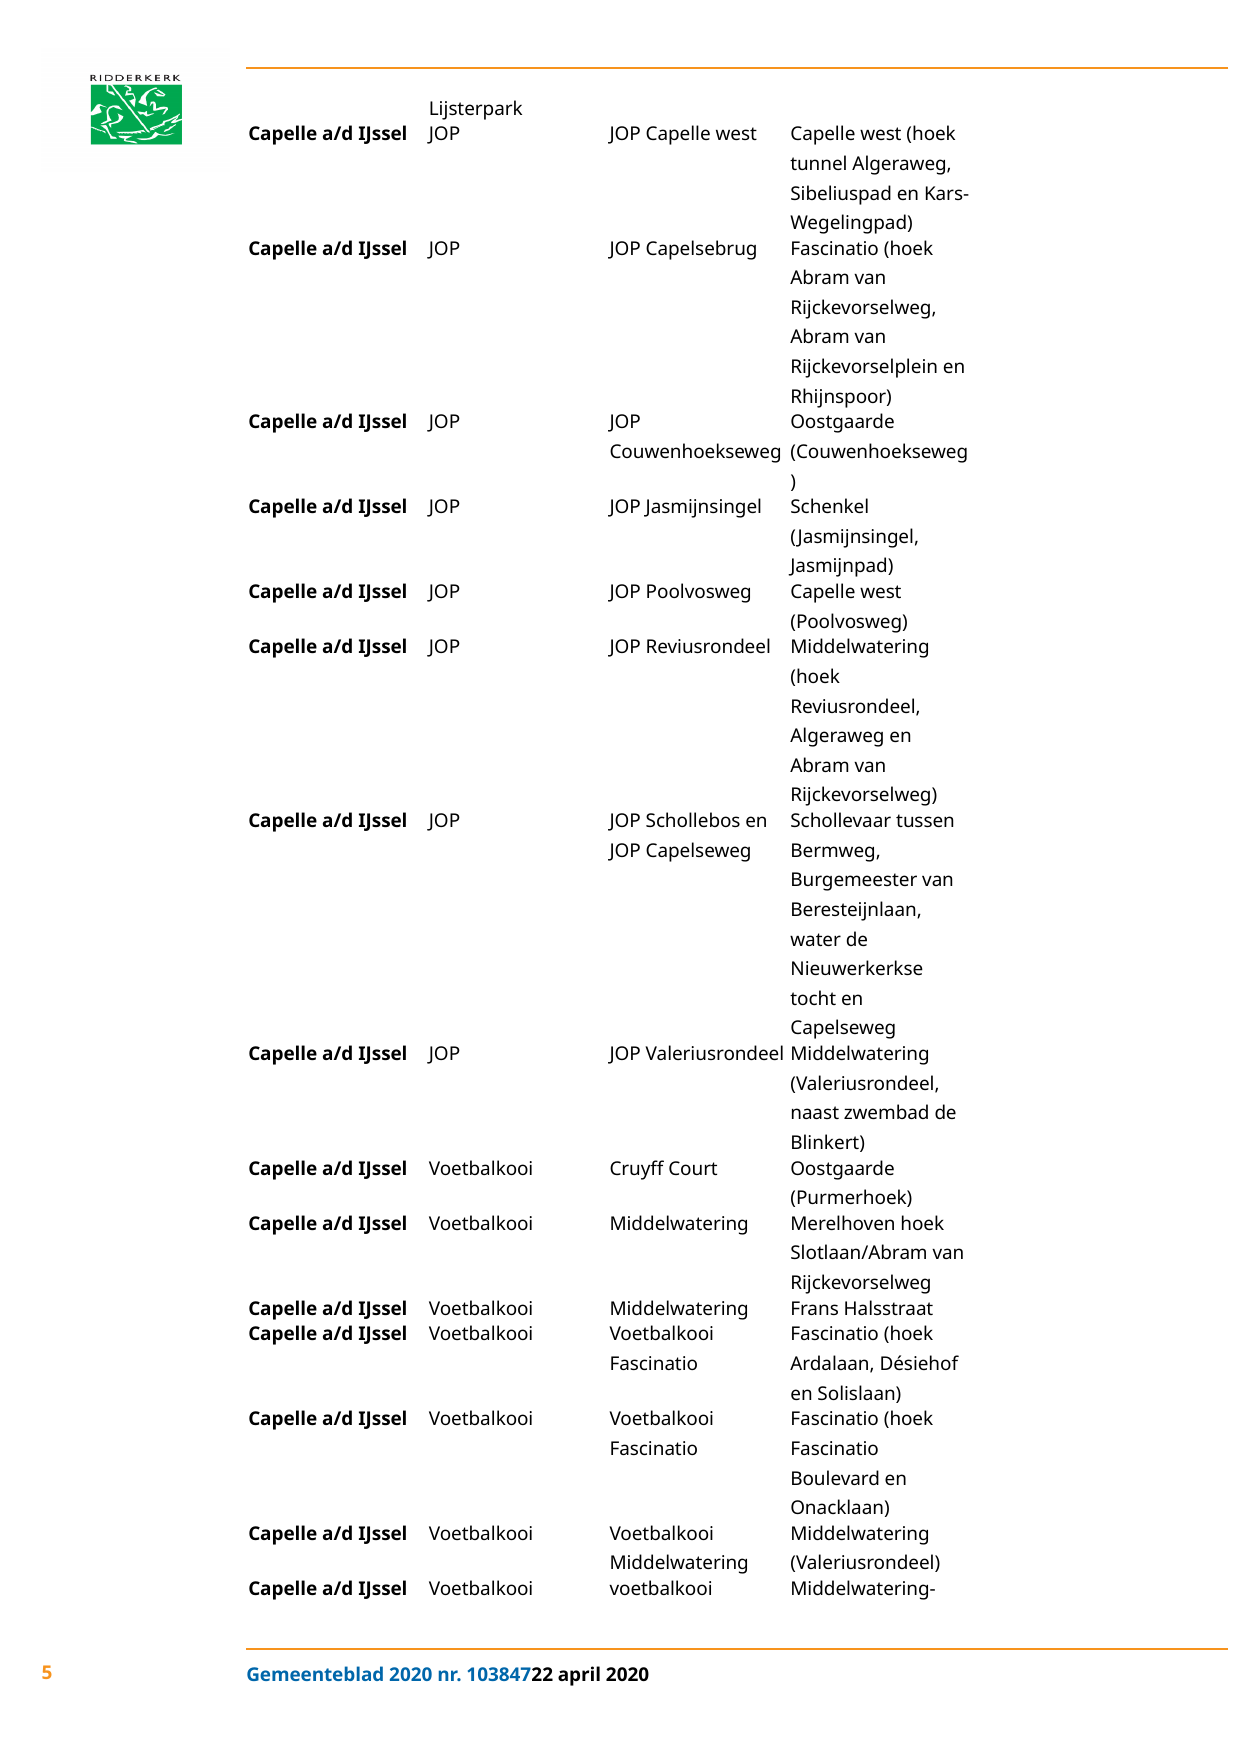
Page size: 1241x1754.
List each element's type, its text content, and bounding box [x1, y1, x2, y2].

table_cell Capelle a/d IJssel [248, 1155, 429, 1210]
table_cell Middelwatering (Valeriusrondeel, naast zwembad de Blinkert) [790, 1040, 971, 1155]
table_cell Middelwatering [609, 1210, 790, 1295]
table_cell Lijsterpark [429, 95, 609, 121]
table_cell [971, 409, 1152, 493]
table_cell Voetbalkooi [429, 1520, 609, 1575]
table_cell JOP Reviusrondeel [609, 634, 790, 807]
table_cell Frans Halsstraat [790, 1295, 971, 1321]
table_cell Voetbalkooi [429, 1406, 609, 1520]
table_cell JOP [429, 121, 609, 235]
table_cell Voetbalkooi [429, 1210, 609, 1295]
table_cell Middelwatering- [790, 1575, 971, 1601]
table_cell [971, 121, 1152, 235]
table_cell [971, 1321, 1152, 1406]
table_cell JOP Valeriusrondeel [609, 1040, 790, 1155]
table_cell JOP [429, 634, 609, 807]
table_cell Voetbalkooi [429, 1321, 609, 1406]
table_cell Voetbalkooi Fascinatio [609, 1406, 790, 1520]
table_cell Middelwatering (hoek Reviusrondeel, Algeraweg en Abram van Rijckevorselweg) [790, 634, 971, 807]
table_cell [971, 235, 1152, 409]
table_cell JOP [429, 1040, 609, 1155]
table_cell [971, 1040, 1152, 1155]
table_cell JOP Capelle west [609, 121, 790, 235]
table_cell Fascinatio (hoek Fascinatio Boulevard en Onacklaan) [790, 1406, 971, 1520]
table_cell JOP [429, 808, 609, 1040]
table_cell Capelle a/d IJssel [248, 235, 429, 409]
table_cell [971, 808, 1152, 1040]
table_cell Voetbalkooi Fascinatio [609, 1321, 790, 1406]
table_cell Voetbalkooi [429, 1155, 609, 1210]
table_cell [248, 95, 429, 121]
table_cell [971, 579, 1152, 634]
table_cell Capelle west (hoek tunnel Algeraweg, Sibeliuspad en Kars-Wegelingpad) [790, 121, 971, 235]
table_cell Capelle a/d IJssel [248, 1040, 429, 1155]
table_cell Capelle west (Poolvosweg) [790, 579, 971, 634]
table_cell Middelwatering (Valeriusrondeel) [790, 1520, 971, 1575]
table_cell [971, 494, 1152, 578]
table_cell Merelhoven hoek Slotlaan/Abram van Rijckevorselweg [790, 1210, 971, 1295]
table_cell Cruyff Court [609, 1155, 790, 1210]
table_cell [971, 1155, 1152, 1210]
table_cell JOP [429, 235, 609, 409]
table_cell [790, 95, 971, 121]
table_cell Middelwatering [609, 1295, 790, 1321]
table_cell Capelle a/d IJssel [248, 1295, 429, 1321]
table_cell Capelle a/d IJssel [248, 1575, 429, 1601]
table_cell JOP Couwenhoekseweg [609, 409, 790, 493]
table_cell Voetbalkooi [429, 1575, 609, 1601]
table_cell [971, 95, 1152, 121]
table_cell Fascinatio (hoek Abram van Rijckevorselweg, Abram van Rijckevorselplein en Rhijnspoor) [790, 235, 971, 409]
table_cell Capelle a/d IJssel [248, 121, 429, 235]
table_cell Oostgaarde (Couwenhoekseweg ) [790, 409, 971, 493]
table_cell [971, 634, 1152, 807]
table_cell [971, 1406, 1152, 1520]
table_cell Voetbalkooi [429, 1295, 609, 1321]
table_cell [971, 1520, 1152, 1575]
table_cell Capelle a/d IJssel [248, 1406, 429, 1520]
picture [41, 47, 231, 172]
table_cell voetbalkooi [609, 1575, 790, 1601]
table_cell Capelle a/d IJssel [248, 494, 429, 578]
table_cell Fascinatio (hoek Ardalaan, Désiehof en Solislaan) [790, 1321, 971, 1406]
table_cell [609, 95, 790, 121]
table_cell [971, 1575, 1152, 1601]
table_cell Oostgaarde (Purmerhoek) [790, 1155, 971, 1210]
table_cell Capelle a/d IJssel [248, 1210, 429, 1295]
table_cell JOP Jasmijnsingel [609, 494, 790, 578]
table_cell JOP Schollebos en JOP Capelseweg [609, 808, 790, 1040]
table_cell [971, 1295, 1152, 1321]
table_cell Capelle a/d IJssel [248, 1321, 429, 1406]
table_cell JOP [429, 409, 609, 493]
table_cell JOP Capelsebrug [609, 235, 790, 409]
table_cell JOP [429, 579, 609, 634]
table_cell Schollevaar tussen Bermweg, Burgemeester van Beresteijnlaan, water de Nieuwerkerkse tocht en Capelseweg [790, 808, 971, 1040]
table_cell Capelle a/d IJssel [248, 409, 429, 493]
table_cell Voetbalkooi Middelwatering [609, 1520, 790, 1575]
table_cell JOP Poolvosweg [609, 579, 790, 634]
table_cell JOP [429, 494, 609, 578]
table_cell Capelle a/d IJssel [248, 634, 429, 807]
table_cell Capelle a/d IJssel [248, 1520, 429, 1575]
table_cell Schenkel (Jasmijnsingel, Jasmijnpad) [790, 494, 971, 578]
table_cell Capelle a/d IJssel [248, 579, 429, 634]
table_cell [971, 1210, 1152, 1295]
table_cell Capelle a/d IJssel [248, 808, 429, 1040]
